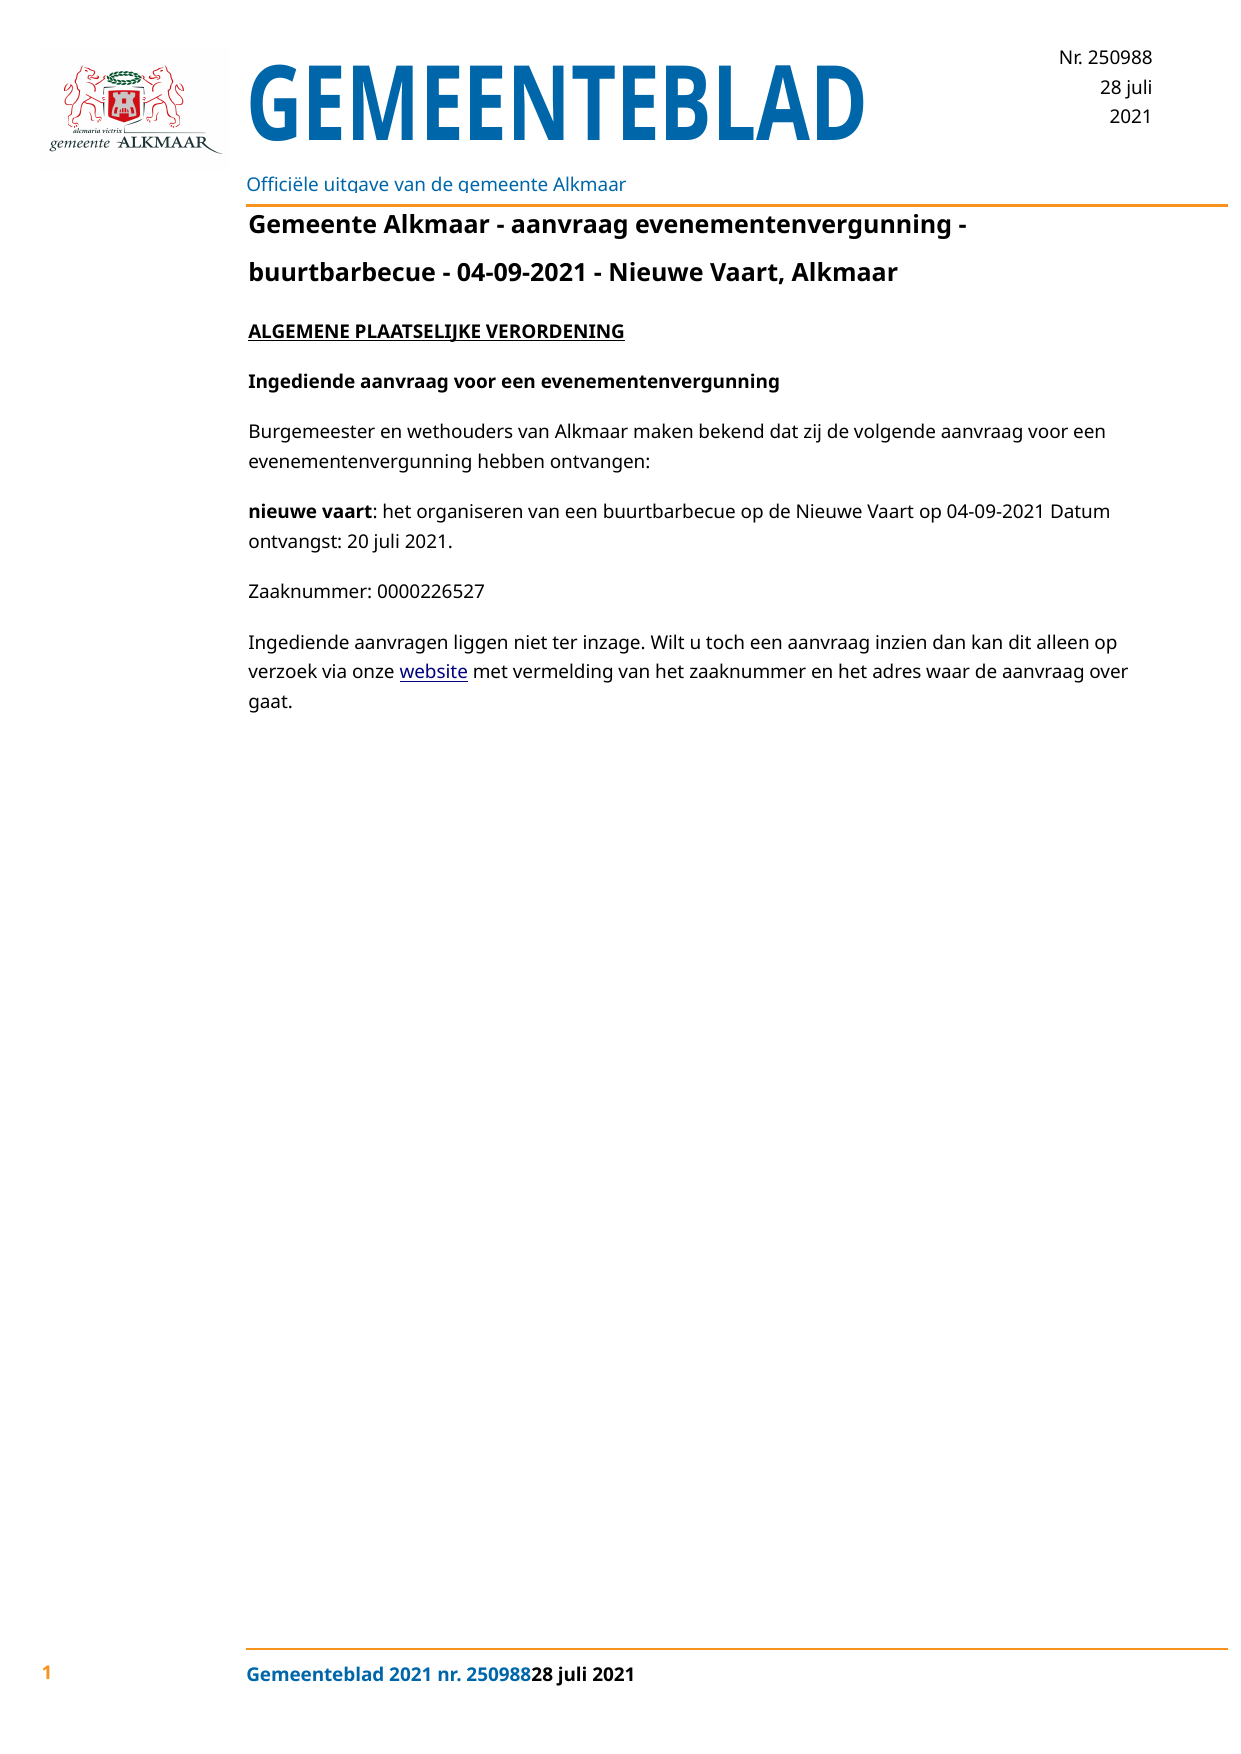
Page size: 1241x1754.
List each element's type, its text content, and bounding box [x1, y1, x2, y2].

text nieuwe vaart: het organiseren van een buurtbarbecue op de Nieuwe Vaart op 04-09-2021 Datum ontvangst: 20 juli 2021. [248, 499, 1152, 554]
picture [41, 47, 231, 172]
text ALGEMENE PLAATSELIJKE VERORDENING [248, 318, 1152, 344]
text Ingediende aanvraag voor een evenementenvergunning [248, 368, 1152, 394]
text Gemeente Alkmaar - aanvraag evenementenvergunning - buurtbarbecue - 04-09-2021 - Nieuwe Vaart, Alkmaar [248, 207, 1152, 288]
text Zaaknummer: 0000226527 [248, 579, 1152, 604]
text Ingediende aanvragen liggen niet ter inzage. Wilt u toch een aanvraag inzien dan kan dit alleen op verzoek via onze website met vermelding van het zaaknummer en het adres waar de aanvraag over gaat. [248, 629, 1152, 714]
text Burgemeester en wethouders van Alkmaar maken bekend dat zij de volgende aanvraag voor een evenementenvergunning hebben ontvangen: [248, 419, 1152, 474]
